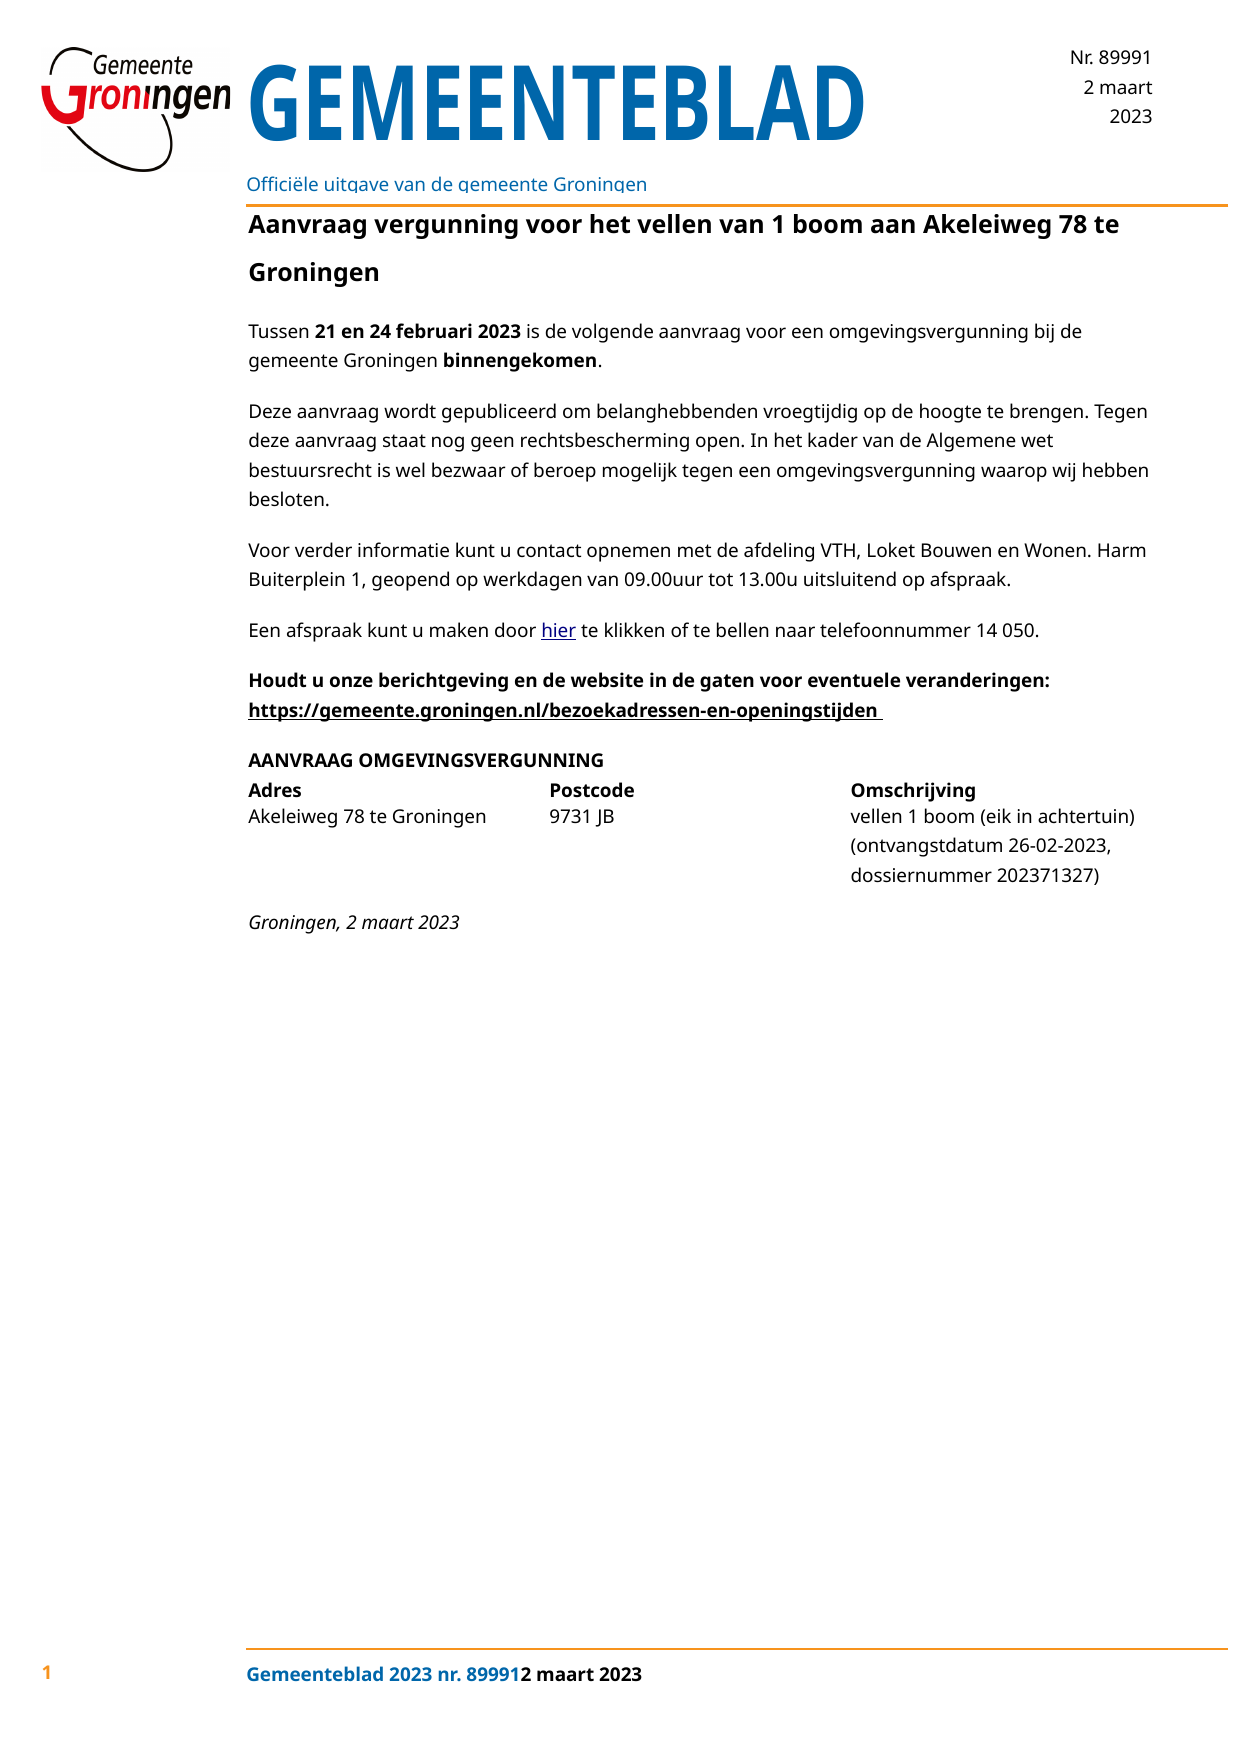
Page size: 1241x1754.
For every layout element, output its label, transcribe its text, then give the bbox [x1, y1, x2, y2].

text Een afspraak kunt u maken door hier te klikken of te bellen naar telefoonnummer 14 050. [248, 617, 1152, 643]
picture [41, 47, 231, 172]
table_cell Akeleiweg 78 te Groningen [248, 803, 549, 888]
table_header Omschrijving [850, 777, 1152, 803]
text AANVRAAG OMGEVINGSVERGUNNING [248, 747, 1152, 773]
table_header Postcode [549, 777, 850, 803]
text Deze aanvraag wordt gepubliceerd om belanghebbenden vroegtijdig op de hoogte te brengen. Tegen deze aanvraag staat nog geen rechtsbescherming open. In het kader van de Algemene wet bestuursrecht is wel bezwaar of beroep mogelijk tegen een omgevingsvergunning waarop wij hebben besloten. [248, 398, 1152, 512]
text Tussen 21 en 24 februari 2023 is de volgende aanvraag voor een omgevingsvergunning bij de gemeente Groningen binnengekomen. [248, 318, 1152, 373]
table_cell 9731 JB [549, 803, 850, 888]
text Groningen, 2 maart 2023 [248, 909, 1152, 935]
text Houdt u onze berichtgeving en de website in de gaten voor eventuele veranderingen: https://gemeente.groningen.nl/bezoekadressen-en-openingstijden [248, 667, 1152, 723]
text Voor verder informatie kunt u contact opnemen met de afdeling VTH, Loket Bouwen en Wonen. Harm Buiterplein 1, geopend op werkdagen van 09.00uur tot 13.00u uitsluitend op afspraak. [248, 537, 1152, 592]
table_cell vellen 1 boom (eik in achtertuin) (ontvangstdatum 26-02-2023, dossiernummer 202371327) [850, 803, 1152, 888]
table_header Adres [248, 777, 549, 803]
text Aanvraag vergunning voor het vellen van 1 boom aan Akeleiweg 78 te Groningen [248, 207, 1152, 288]
